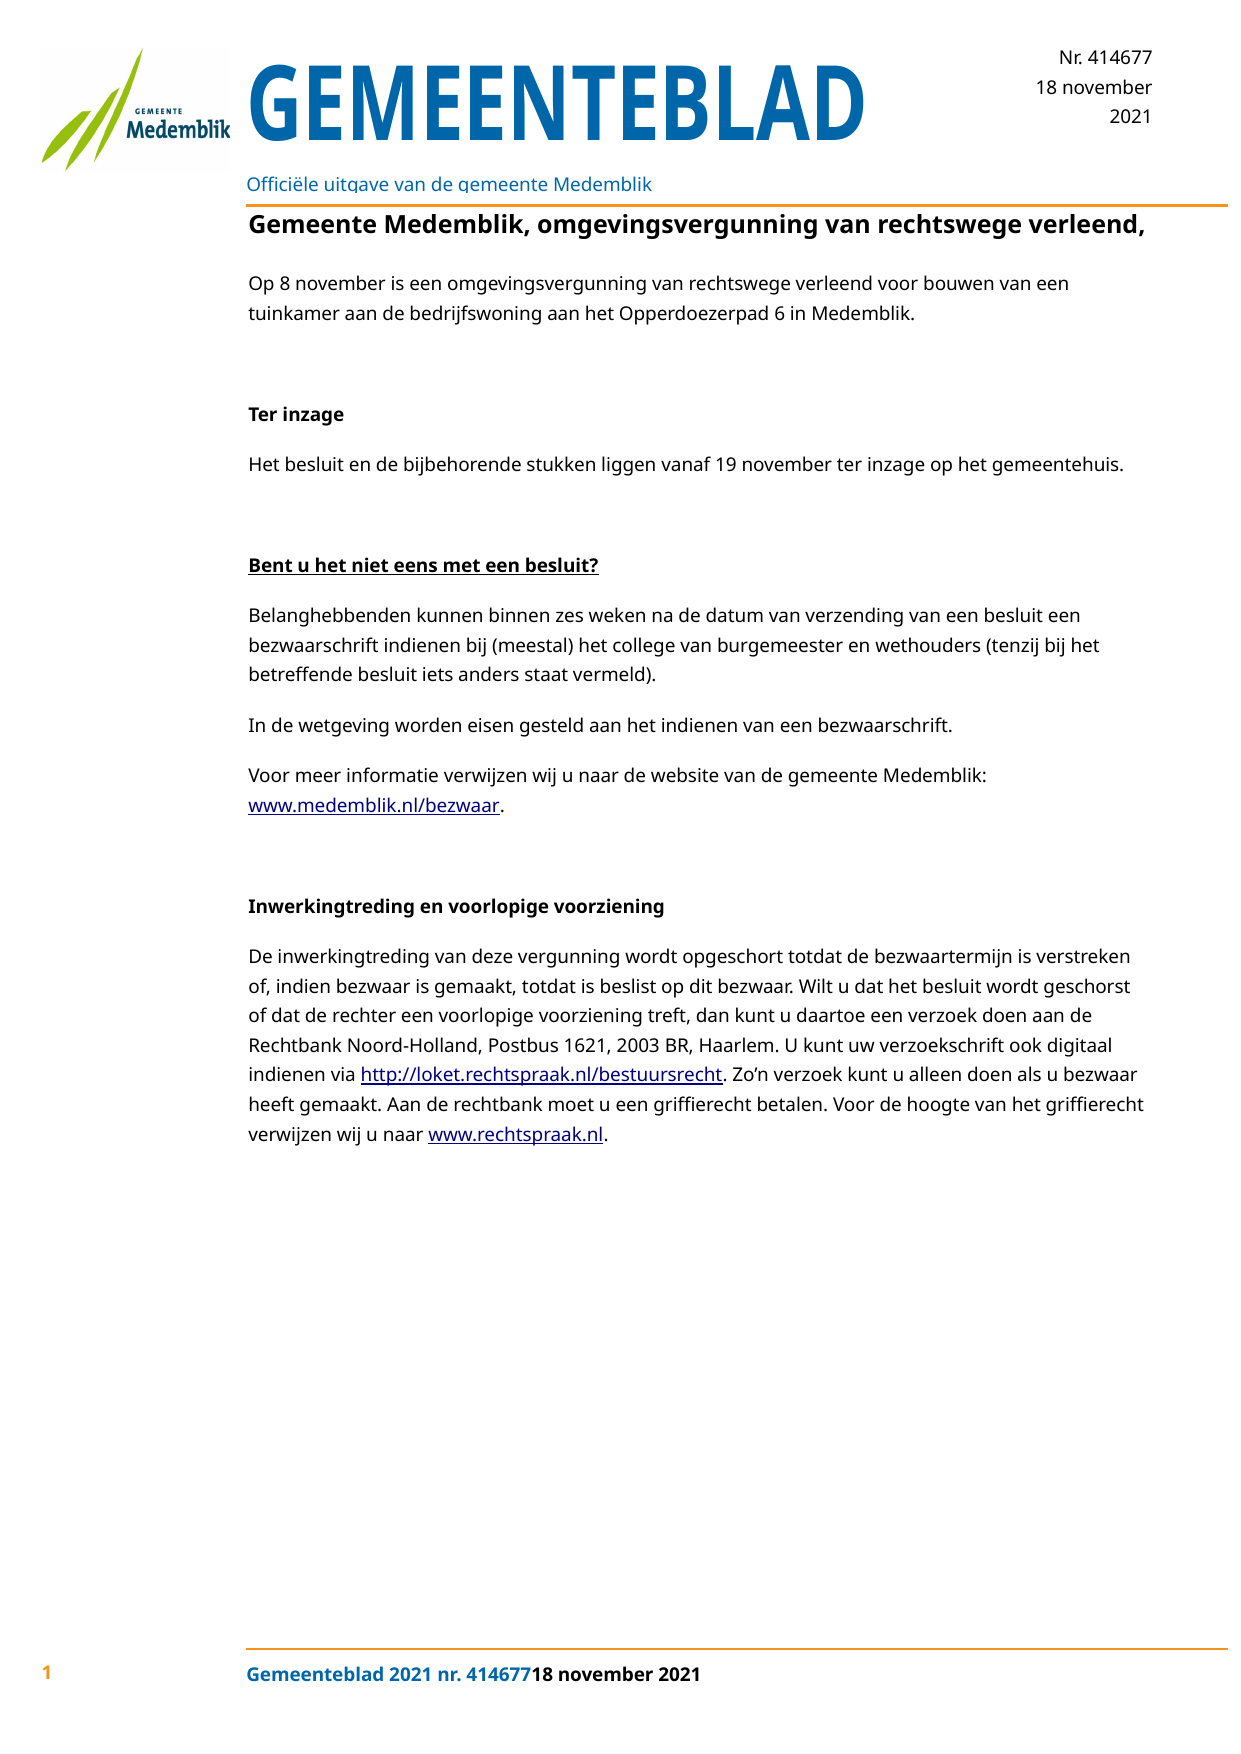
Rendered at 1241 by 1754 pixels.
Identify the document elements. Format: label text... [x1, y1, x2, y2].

text Op 8 november is een omgevingsvergunning van rechtswege verleend voor bouwen van een tuinkamer aan de bedrijfswoning aan het Opperdoezerpad 6 in Medemblik. [248, 270, 1152, 326]
text Inwerkingtreding en voorlopige voorziening [248, 893, 1152, 918]
text Voor meer informatie verwijzen wij u naar de website van de gemeente Medemblik: www.medemblik.nl/bezwaar. [248, 762, 1152, 818]
text Bent u het niet eens met een besluit? [248, 552, 1152, 578]
text De inwerkingtreding van deze vergunning wordt opgeschort totdat de bezwaartermijn is verstreken of, indien bezwaar is gemaakt, totdat is beslist op dit bezwaar. Wilt u dat het besluit wordt geschorst of dat de rechter een voorlopige voorziening treft, dan kunt u daartoe een verzoek doen aan de Rechtbank Noord-Holland, Postbus 1621, 2003 BR, Haarlem. U kunt uw verzoekschrift ook digitaal indienen via http://loket.rechtspraak.nl/bestuursrecht. Zo’n verzoek kunt u alleen doen als u bezwaar heeft gemaakt. Aan de rechtbank moet u een griffierecht betalen. Voor de hoogte van het griffierecht verwijzen wij u naar www.rechtspraak.nl. [248, 943, 1152, 1146]
text Ter inzage [248, 401, 1152, 426]
text Gemeente Medemblik, omgevingsvergunning van rechtswege verleend, [248, 207, 1152, 241]
picture [41, 47, 231, 172]
text In de wetgeving worden eisen gesteld aan het indienen van een bezwaarschrift. [248, 712, 1152, 738]
text Het besluit en de bijbehorende stukken liggen vanaf 19 november ter inzage op het gemeentehuis. [248, 451, 1152, 477]
text Belanghebbenden kunnen binnen zes weken na de datum van verzending van een besluit een bezwaarschrift indienen bij (meestal) het college van burgemeester en wethouders (tenzij bij het betreffende besluit iets anders staat vermeld). [248, 602, 1152, 687]
